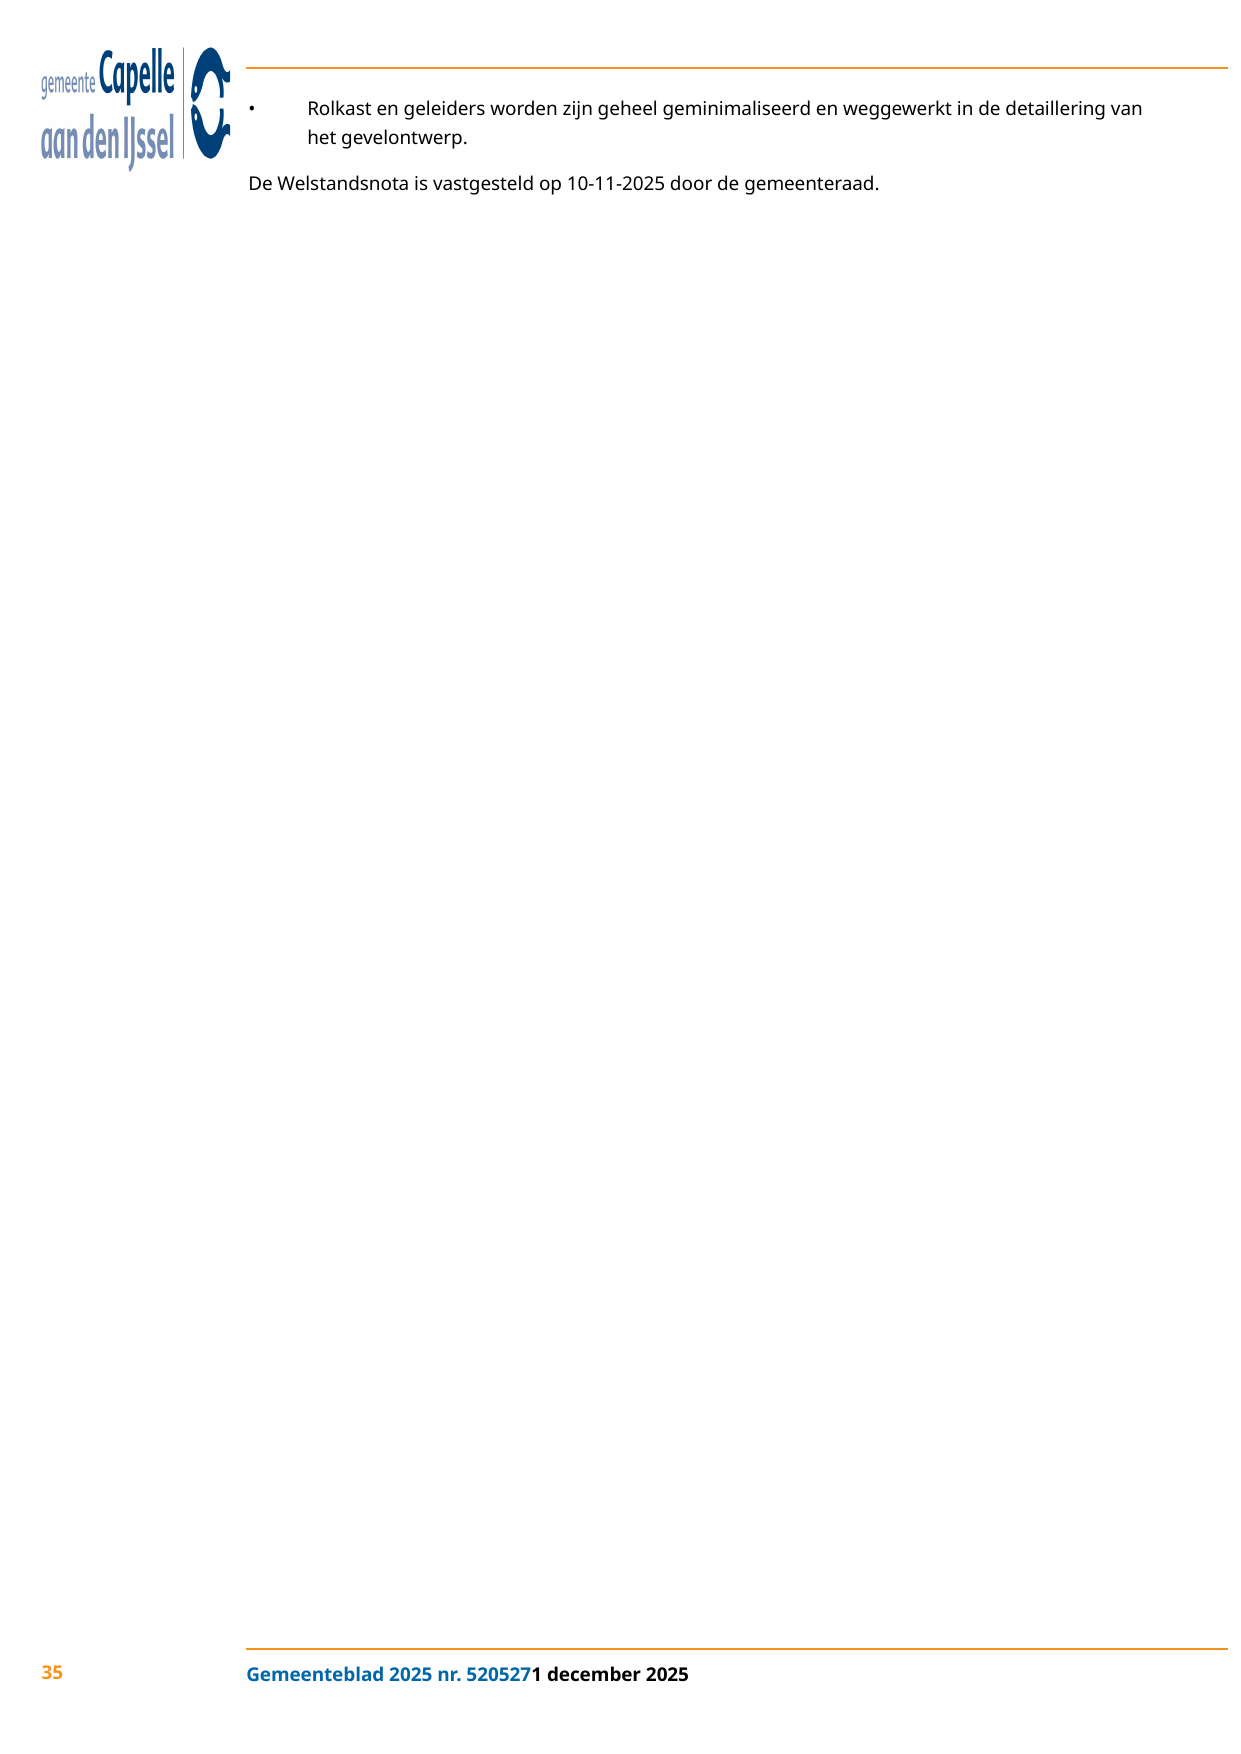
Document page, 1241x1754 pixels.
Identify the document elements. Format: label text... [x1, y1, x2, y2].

text De Welstandsnota is vastgesteld op 10-11-2025 door de gemeenteraad. [248, 170, 1152, 196]
picture [41, 47, 231, 172]
list Rolkast en geleiders worden zijn geheel geminimaliseerd en weggewerkt in de detaillering van het gevelontwerp. [248, 95, 1152, 150]
